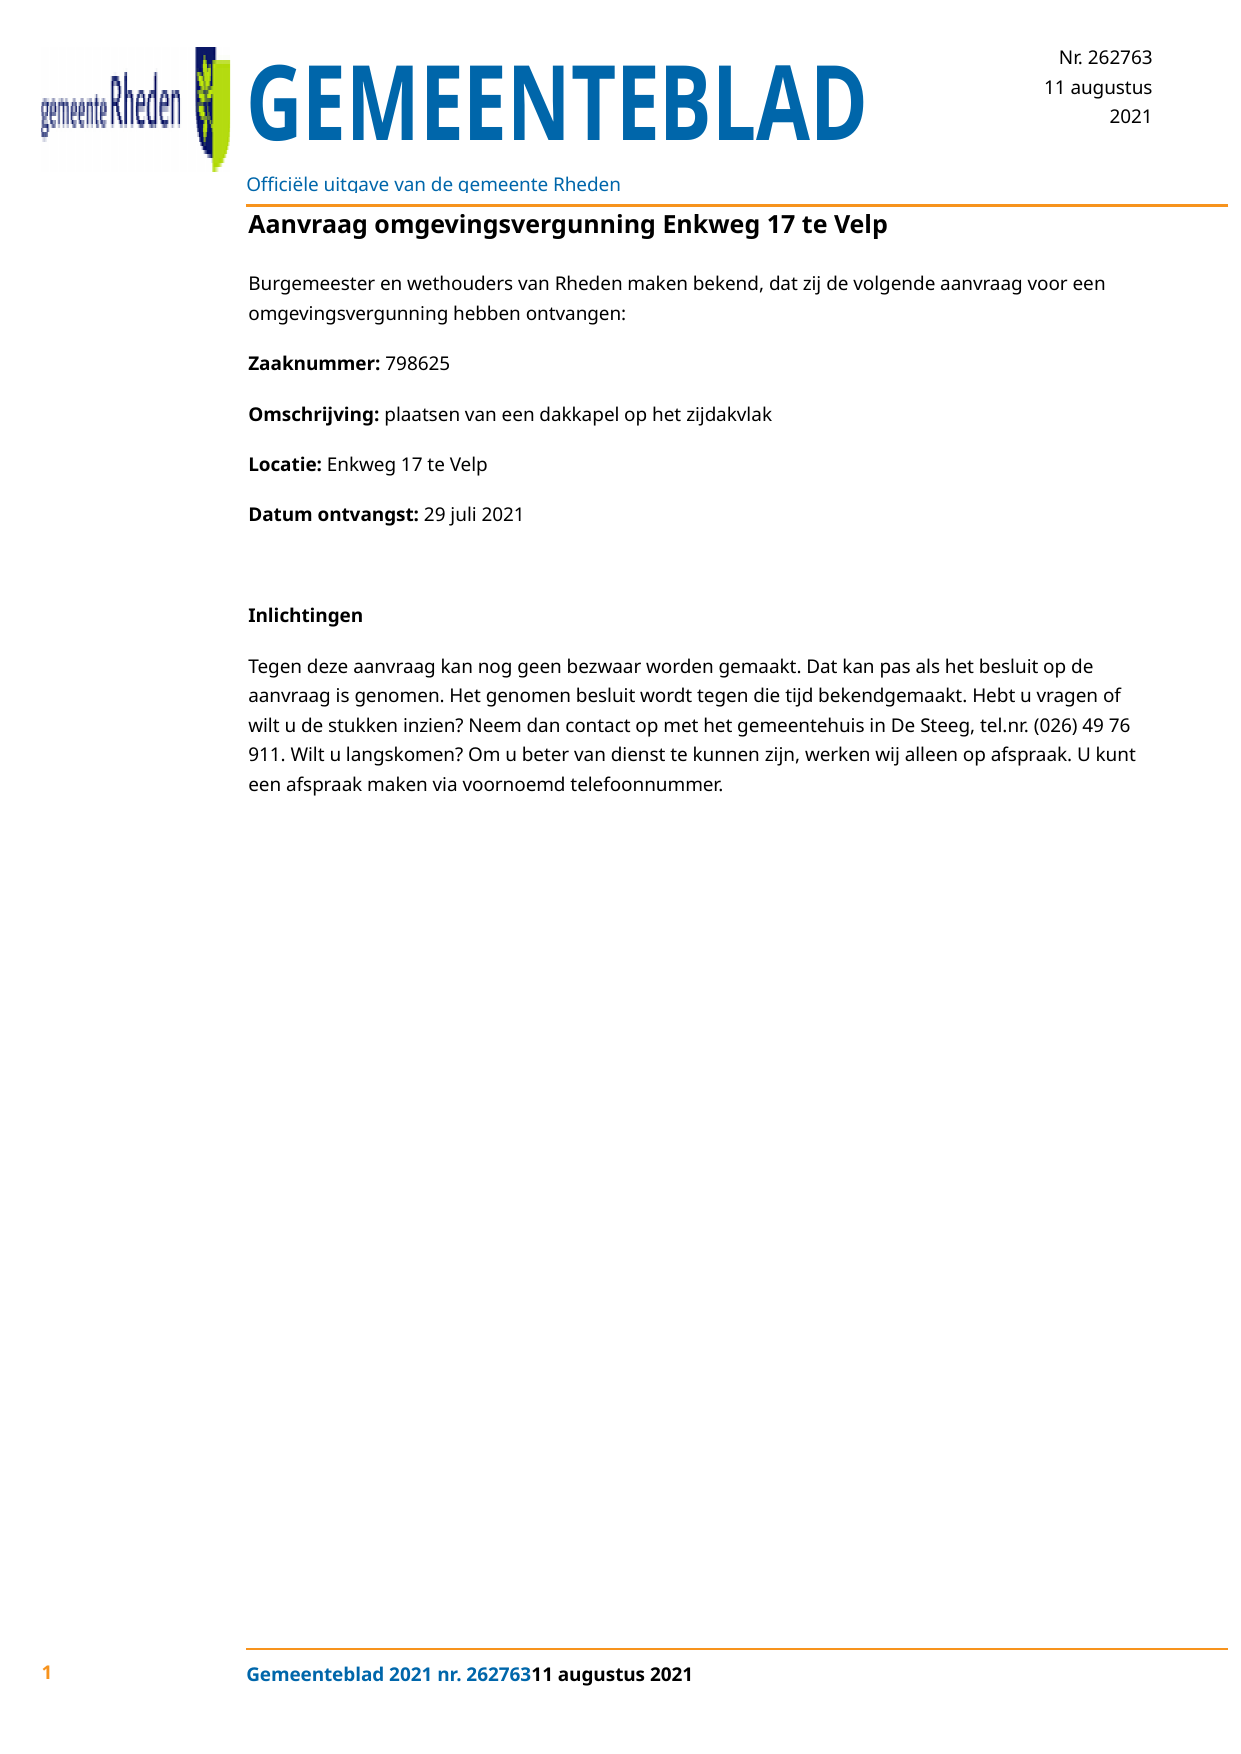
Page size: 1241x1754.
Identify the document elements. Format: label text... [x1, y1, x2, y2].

text Locatie: Enkweg 17 te Velp [248, 451, 1152, 477]
text Datum ontvangst: 29 juli 2021 [248, 502, 1152, 527]
text Burgemeester en wethouders van Rheden maken bekend, dat zij de volgende aanvraag voor een omgevingsvergunning hebben ontvangen: [248, 270, 1152, 326]
text Tegen deze aanvraag kan nog geen bezwaar worden gemaakt. Dat kan pas als het besluit op de aanvraag is genomen. Het genomen besluit wordt tegen die tijd bekendgemaakt. Hebt u vragen of wilt u de stukken inzien? Neem dan contact op met het gemeentehuis in De Steeg, tel.nr. (026) 49 76 911. Wilt u langskomen? Om u beter van dienst te kunnen zijn, werken wij alleen op afspraak. U kunt een afspraak maken via voornoemd telefoonnummer. [248, 653, 1152, 797]
text Aanvraag omgevingsvergunning Enkweg 17 te Velp [248, 207, 1152, 241]
picture [41, 47, 231, 172]
text Inlichtingen [248, 602, 1152, 628]
text Zaaknummer: 798625 [248, 350, 1152, 376]
text Omschrijving: plaatsen van een dakkapel op het zijdakvlak [248, 401, 1152, 426]
